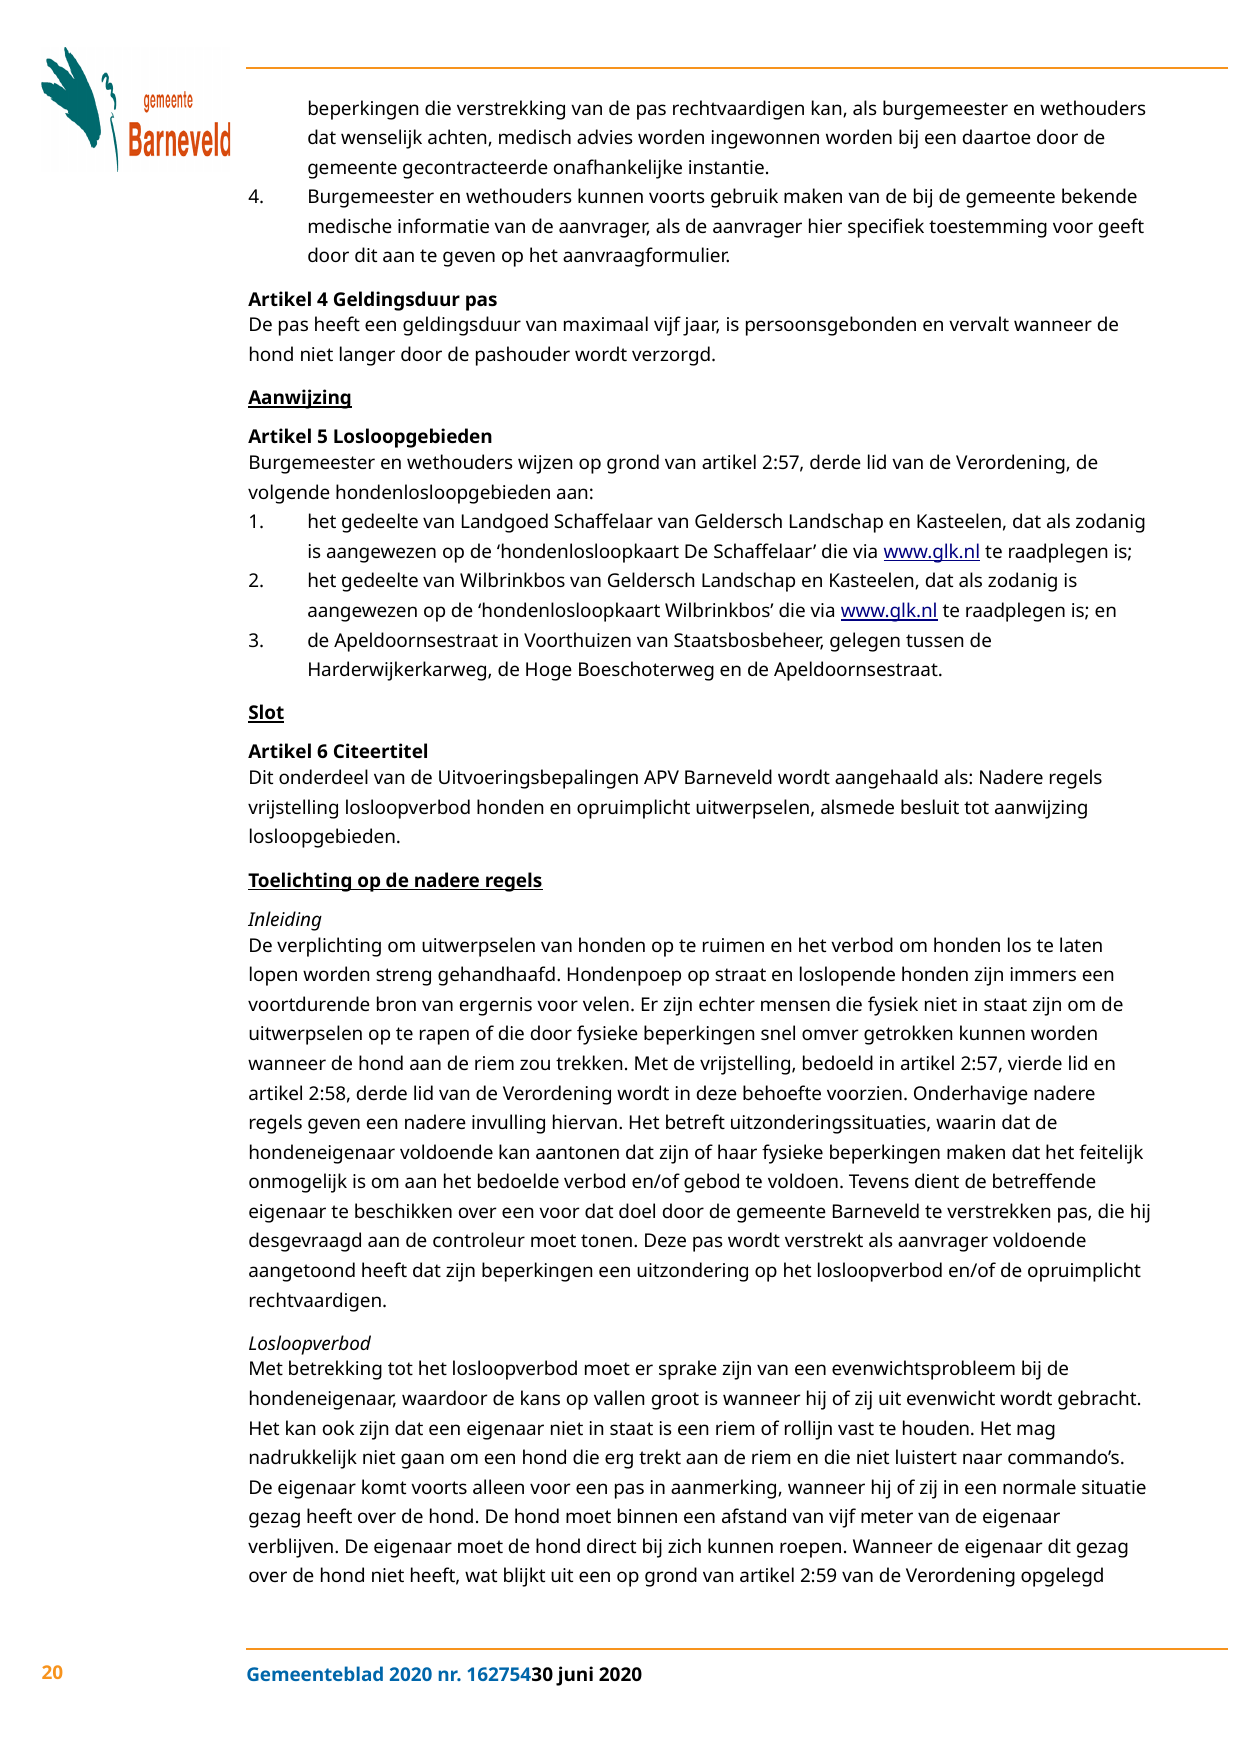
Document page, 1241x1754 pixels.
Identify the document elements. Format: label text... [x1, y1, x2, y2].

text Slot [248, 699, 1152, 725]
text De verplichting om uitwerpselen van honden op te ruimen en het verbod om honden los te laten lopen worden streng gehandhaafd. Hondenpoep op straat en loslopende honden zijn immers een voortdurende bron van ergernis voor velen. Er zijn echter mensen die fysiek niet in staat zijn om de uitwerpselen op te rapen of die door fysieke beperkingen snel omver getrokken kunnen worden wanneer de hond aan de riem zou trekken. Met de vrijstelling, bedoeld in artikel 2:57, vierde lid en artikel 2:58, derde lid van de Verordening wordt in deze behoefte voorzien. Onderhavige nadere regels geven een nadere invulling hiervan. Het betreft uitzonderingssituaties, waarin dat de hondeneigenaar voldoende kan aantonen dat zijn of haar fysieke beperkingen maken dat het feitelijk onmogelijk is om aan het bedoelde verbod en/of gebod te voldoen. Tevens dient de betreffende eigenaar te beschikken over een voor dat doel door de gemeente Barneveld te verstrekken pas, die hij desgevraagd aan de controleur moet tonen. Deze pas wordt verstrekt als aanvrager voldoende aangetoond heeft dat zijn beperkingen een uitzondering op het losloopverbod en/of de opruimplicht rechtvaardigen. [248, 932, 1152, 1312]
text Artikel 4 Geldingsduur pas [248, 286, 1152, 312]
text Aanwijzing [248, 384, 1152, 410]
text Met betrekking tot het losloopverbod moet er sprake zijn van een evenwichtsprobleem bij de hondeneigenaar, waardoor de kans op vallen groot is wanneer hij of zij uit evenwicht wordt gebracht. Het kan ook zijn dat een eigenaar niet in staat is een riem of rollijn vast te houden. Het mag nadrukkelijk niet gaan om een hond die erg trekt aan de riem en die niet luistert naar commando’s. De eigenaar komt voorts alleen voor een pas in aanmerking, wanneer hij of zij in een normale situatie gezag heeft over de hond. De hond moet binnen een afstand van vijf meter van de eigenaar verblijven. De eigenaar moet de hond direct bij zich kunnen roepen. Wanneer de eigenaar dit gezag over de hond niet heeft, wat blijkt uit een op grond van artikel 2:59 van de Verordening opgelegd [248, 1356, 1152, 1588]
list beperkingen die verstrekking van de pas rechtvaardigen kan, als burgemeester en wethouders dat wenselijk achten, medisch advies worden ingewonnen worden bij een daartoe door de gemeente gecontracteerde onafhankelijke instantie. [248, 95, 1152, 180]
picture [41, 47, 231, 172]
text De pas heeft een geldingsduur van maximaal vijf jaar, is persoonsgebonden en vervalt wanneer de hond niet langer door de pashouder wordt verzorgd. [248, 312, 1152, 367]
text Burgemeester en wethouders wijzen op grond van artikel 2:57, derde lid van de Verordening, de volgende hondenlosloopgebieden aan: [248, 449, 1152, 504]
list het gedeelte van Wilbrinkbos van Geldersch Landschap en Kasteelen, dat als zodanig is aangewezen op de ‘hondenlosloopkaart Wilbrinkbos’ die via www.glk.nl te raadplegen is; en [248, 568, 1152, 623]
text Dit onderdeel van de Uitvoeringsbepalingen APV Barneveld wordt aangehaald als: Nadere regels vrijstelling losloopverbod honden en opruimplicht uitwerpselen, alsmede besluit tot aanwijzing losloopgebieden. [248, 764, 1152, 849]
text Inleiding [248, 906, 1152, 932]
text Toelichting op de nadere regels [248, 867, 1152, 892]
text Artikel 6 Citeertitel [248, 739, 1152, 764]
text Losloopverbod [248, 1330, 1152, 1356]
list het gedeelte van Landgoed Schaffelaar van Geldersch Landschap en Kasteelen, dat als zodanig is aangewezen op de ‘hondenlosloopkaart De Schaffelaar’ die via www.glk.nl te raadplegen is; [248, 508, 1152, 564]
text Artikel 5 Losloopgebieden [248, 423, 1152, 449]
list de Apeldoornsestraat in Voorthuizen van Staatsbosbeheer, gelegen tussen de Harderwijkerkarweg, de Hoge Boeschoterweg en de Apeldoornsestraat. [248, 627, 1152, 682]
list Burgemeester en wethouders kunnen voorts gebruik maken van de bij de gemeente bekende medische informatie van de aanvrager, als de aanvrager hier specifiek toestemming voor geeft door dit aan te geven op het aanvraagformulier. [248, 183, 1152, 268]
